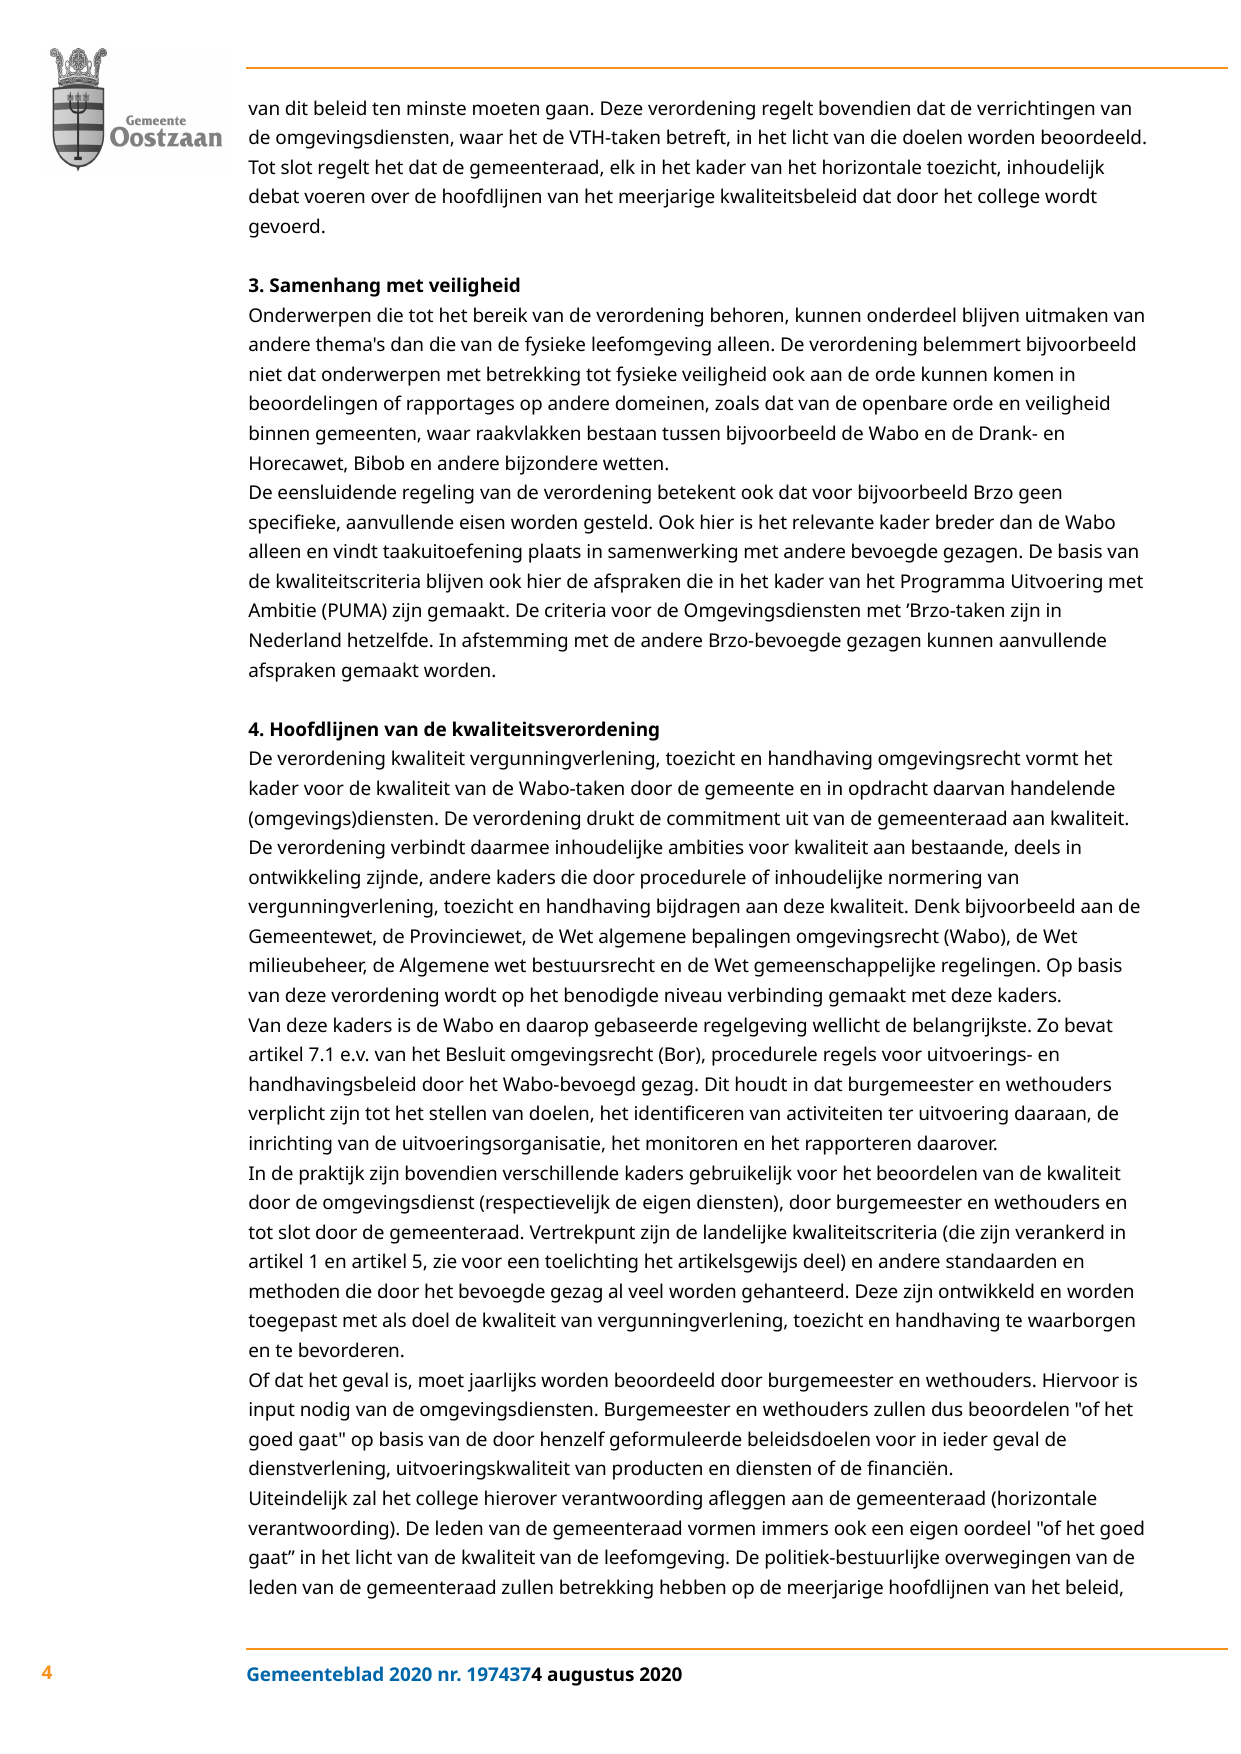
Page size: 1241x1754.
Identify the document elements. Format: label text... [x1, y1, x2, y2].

picture [41, 47, 231, 172]
text 4. Hoofdlijnen van de kwaliteitsverordening [248, 716, 1152, 742]
text Onderwerpen die tot het bereik van de verordening behoren, kunnen onderdeel blijven uitmaken van andere thema's dan die van de fysieke leefomgeving alleen. De verordening belemmert bijvoorbeeld niet dat onderwerpen met betrekking tot fysieke veiligheid ook aan de orde kunnen komen in beoordelingen of rapportages op andere domeinen, zoals dat van de openbare orde en veiligheid binnen gemeenten, waar raakvlakken bestaan tussen bijvoorbeeld de Wabo en de Drank- en Horecawet, Bibob en andere bijzondere wetten. [248, 302, 1152, 476]
text Van deze kaders is de Wabo en daarop gebaseerde regelgeving wellicht de belangrijkste. Zo bevat artikel 7.1 e.v. van het Besluit omgevingsrecht (Bor), procedurele regels voor uitvoerings- en handhavingsbeleid door het Wabo-bevoegd gezag. Dit houdt in dat burgemeester en wethouders verplicht zijn tot het stellen van doelen, het identificeren van activiteiten ter uitvoering daaraan, de inrichting van de uitvoeringsorganisatie, het monitoren en het rapporteren daarover. [248, 1012, 1152, 1156]
text Of dat het geval is, moet jaarlijks worden beoordeeld door burgemeester en wethouders. Hiervoor is input nodig van de omgevingsdiensten. Burgemeester en wethouders zullen dus beoordelen "of het goed gaat" op basis van de door henzelf geformuleerde beleidsdoelen voor in ieder geval de dienstverlening, uitvoeringskwaliteit van producten en diensten of de financiën. [248, 1367, 1152, 1481]
text De verordening verbindt daarmee inhoudelijke ambities voor kwaliteit aan bestaande, deels in ontwikkeling zijnde, andere kaders die door procedurele of inhoudelijke normering van vergunningverlening, toezicht en handhaving bijdragen aan deze kwaliteit. Denk bijvoorbeeld aan de Gemeentewet, de Provinciewet, de Wet algemene bepalingen omgevingsrecht (Wabo), de Wet milieubeheer, de Algemene wet bestuursrecht en de Wet gemeenschappelijke regelingen. Op basis van deze verordening wordt op het benodigde niveau verbinding gemaakt met deze kaders. [248, 834, 1152, 1008]
text In de praktijk zijn bovendien verschillende kaders gebruikelijk voor het beoordelen van de kwaliteit door de omgevingsdienst (respectievelijk de eigen diensten), door burgemeester en wethouders en tot slot door de gemeenteraad. Vertrekpunt zijn de landelijke kwaliteitscriteria (die zijn verankerd in artikel 1 en artikel 5, zie voor een toelichting het artikelsgewijs deel) en andere standaarden en methoden die door het bevoegde gezag al veel worden gehanteerd. Deze zijn ontwikkeld en worden toegepast met als doel de kwaliteit van vergunningverlening, toezicht en handhaving te waarborgen en te bevorderen. [248, 1160, 1152, 1363]
text De eensluidende regeling van de verordening betekent ook dat voor bijvoorbeeld Brzo geen specifieke, aanvullende eisen worden gesteld. Ook hier is het relevante kader breder dan de Wabo alleen en vindt taakuitoefening plaats in samenwerking met andere bevoegde gezagen. De basis van de kwaliteitscriteria blijven ook hier de afspraken die in het kader van het Programma Uitvoering met Ambitie (PUMA) zijn gemaakt. De criteria voor de Omgevingsdiensten met ’Brzo-taken zijn in Nederland hetzelfde. In afstemming met de andere Brzo-bevoegde gezagen kunnen aanvullende afspraken gemaakt worden. [248, 479, 1152, 683]
text van dit beleid ten minste moeten gaan. Deze verordening regelt bovendien dat de verrichtingen van de omgevingsdiensten, waar het de VTH-taken betreft, in het licht van die doelen worden beoordeeld. Tot slot regelt het dat de gemeenteraad, elk in het kader van het horizontale toezicht, inhoudelijk debat voeren over de hoofdlijnen van het meerjarige kwaliteitsbeleid dat door het college wordt gevoerd. [248, 95, 1152, 239]
text 3. Samenhang met veiligheid [248, 272, 1152, 298]
text Uiteindelijk zal het college hierover verantwoording afleggen aan de gemeenteraad (horizontale verantwoording). De leden van de gemeenteraad vormen immers ook een eigen oordeel "of het goed gaat” in het licht van de kwaliteit van de leefomgeving. De politiek-bestuurlijke overwegingen van de leden van de gemeenteraad zullen betrekking hebben op de meerjarige hoofdlijnen van het beleid, [248, 1485, 1152, 1600]
text De verordening kwaliteit vergunningverlening, toezicht en handhaving omgevingsrecht vormt het kader voor de kwaliteit van de Wabo-taken door de gemeente en in opdracht daarvan handelende (omgevings)diensten. De verordening drukt de commitment uit van de gemeenteraad aan kwaliteit. [248, 746, 1152, 831]
